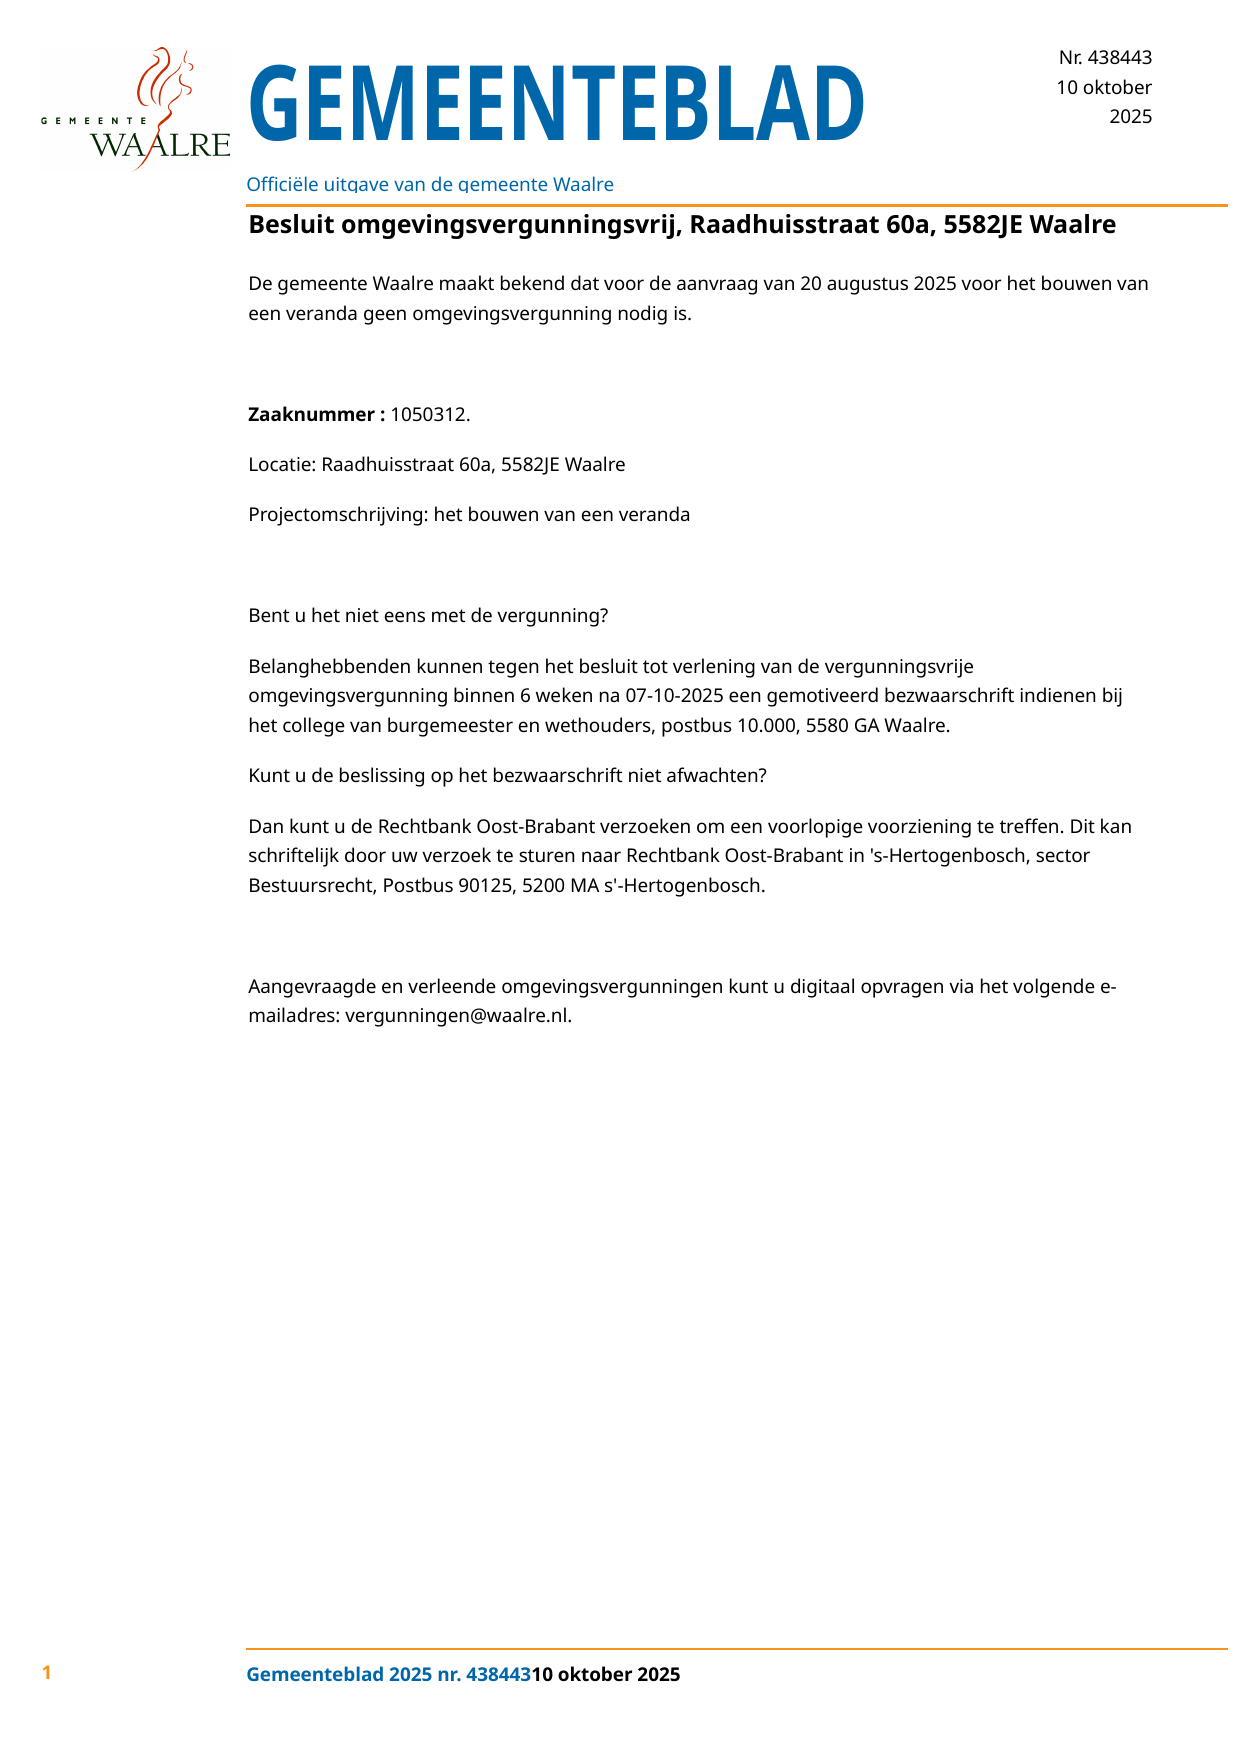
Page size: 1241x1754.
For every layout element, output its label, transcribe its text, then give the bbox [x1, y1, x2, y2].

text De gemeente Waalre maakt bekend dat voor de aanvraag van 20 augustus 2025 voor het bouwen van een veranda geen omgevingsvergunning nodig is. [248, 270, 1152, 326]
text Besluit omgevingsvergunningsvrij, Raadhuisstraat 60a, 5582JE Waalre [248, 207, 1152, 241]
text Belanghebbenden kunnen tegen het besluit tot verlening van de vergunningsvrije omgevingsvergunning binnen 6 weken na 07-10-2025 een gemotiveerd bezwaarschrift indienen bij het college van burgemeester en wethouders, postbus 10.000, 5580 GA Waalre. [248, 653, 1152, 738]
text Dan kunt u de Rechtbank Oost-Brabant verzoeken om een voorlopige voorziening te treffen. Dit kan schriftelijk door uw verzoek te sturen naar Rechtbank Oost-Brabant in 's-Hertogenbosch, sector Bestuursrecht, Postbus 90125, 5200 MA s'-Hertogenbosch. [248, 813, 1152, 898]
text Bent u het niet eens met de vergunning? [248, 602, 1152, 628]
text Locatie: Raadhuisstraat 60a, 5582JE Waalre [248, 451, 1152, 477]
text Kunt u de beslissing op het bezwaarschrift niet afwachten? [248, 762, 1152, 788]
text Aangevraagde en verleende omgevingsvergunningen kunt u digitaal opvragen via het volgende e-mailadres: vergunningen@waalre.nl. [248, 973, 1152, 1028]
text Zaaknummer : 1050312. [248, 401, 1152, 426]
picture [41, 47, 231, 172]
text Projectomschrijving: het bouwen van een veranda [248, 502, 1152, 527]
